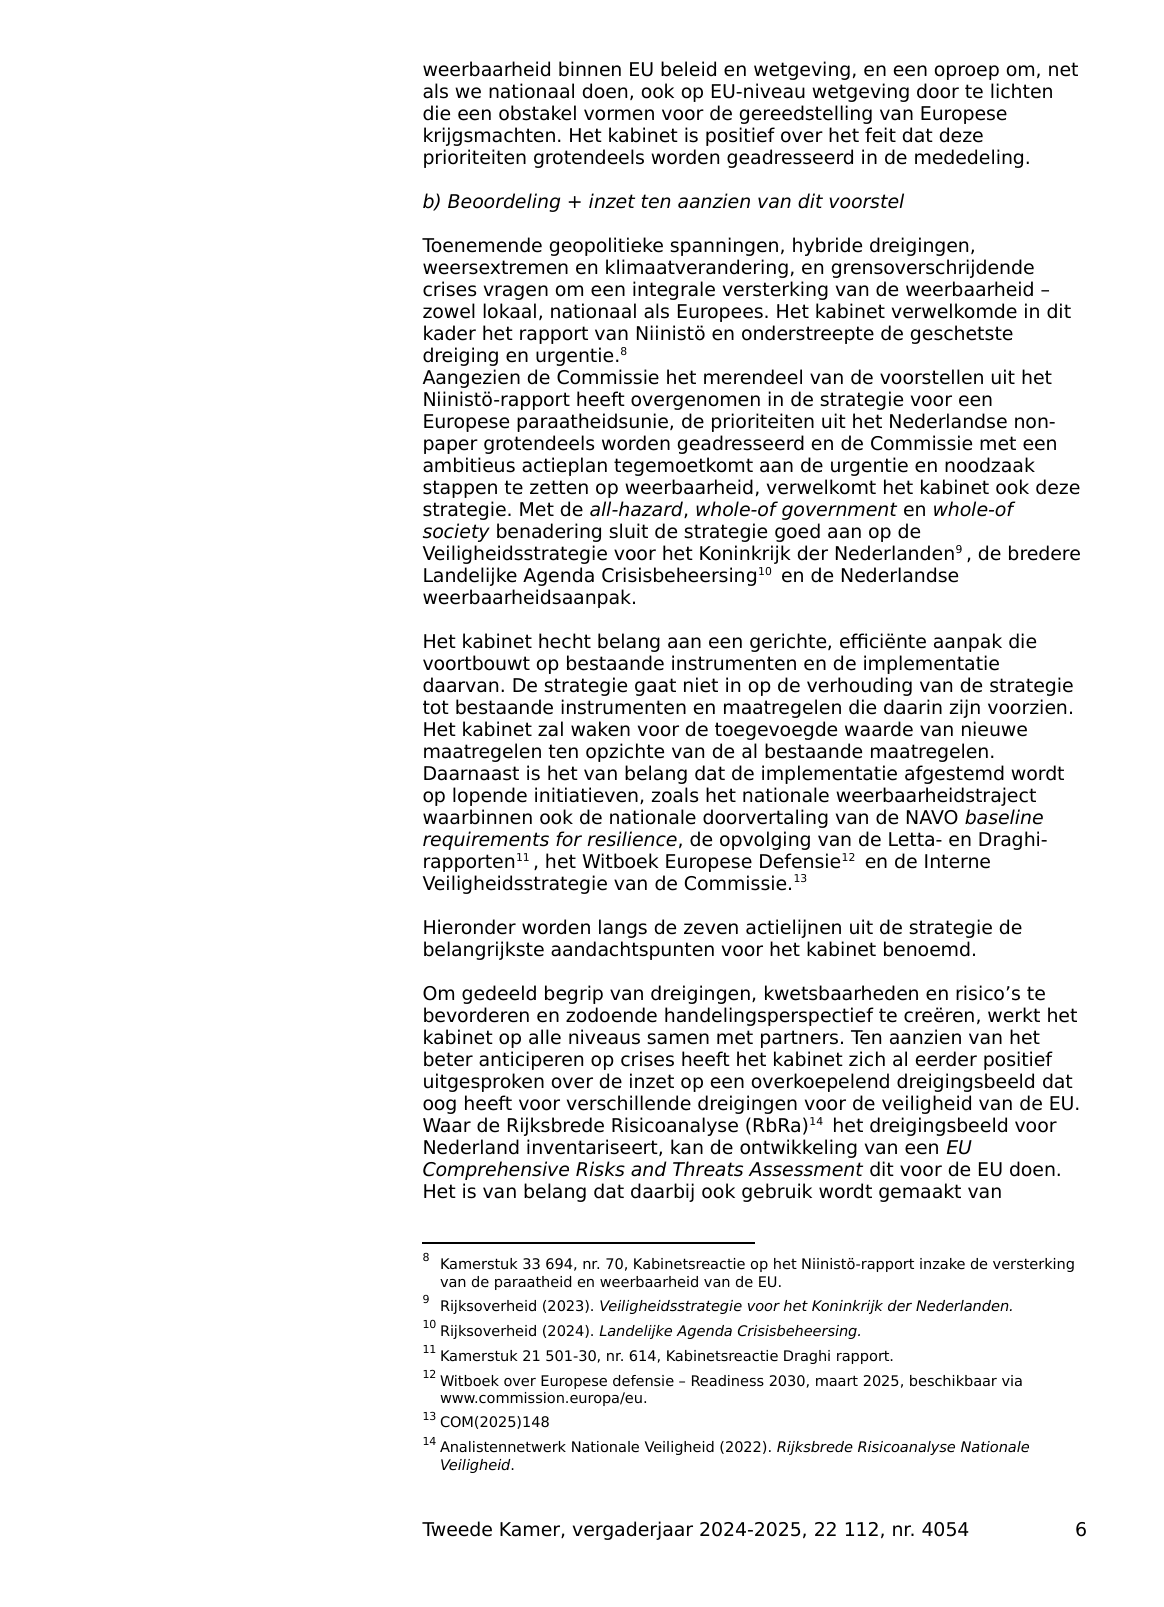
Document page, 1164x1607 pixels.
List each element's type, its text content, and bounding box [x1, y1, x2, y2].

text COM(2025)148 [422, 1410, 1087, 1432]
text Het kabinet hecht belang aan een gerichte, efficiënte aanpak die voortbouwt op bestaande instrumenten en de implementatie daarvan. De strategie gaat niet in op de verhouding van de strategie tot bestaande instrumenten en maatregelen die daarin zijn voorzien. Het kabinet zal waken voor de toegevoegde waarde van nieuwe maatregelen ten opzichte van de al bestaande maatregelen. Daarnaast is het van belang dat de implementatie afgestemd wordt op lopende initiatieven, zoals het nationale weerbaarheidstraject waarbinnen ook de nationale doorvertaling van de NAVO baseline requirements for resilience, de opvolging van de Letta- en Draghi-rapporten, het Witboek Europese Defensie en de Interne Veiligheidsstrategie van de Commissie. [422, 631, 1087, 895]
text Witboek over Europese defensie – Readiness 2030, maart 2025, beschikbaar via www.commission.europa/eu. [422, 1368, 1087, 1407]
subtitle b) Beoordeling + inzet ten aanzien van dit voorstel [422, 191, 1087, 213]
text Kamerstuk 33 694, nr. 70, Kabinetsreactie op het Niinistö-rapport inzake de versterking van de paraatheid en weerbaarheid van de EU. [422, 1252, 1087, 1291]
text Hieronder worden langs de zeven actielijnen uit de strategie de belangrijkste aandachtspunten voor het kabinet benoemd. [422, 917, 1087, 961]
text Om gedeeld begrip van dreigingen, kwetsbaarheden en risico’s te bevorderen en zodoende handelingsperspectief te creëren, werkt het kabinet op alle niveaus samen met partners. Ten aanzien van het beter anticiperen op crises heeft het kabinet zich al eerder positief uitgesproken over de inzet op een overkoepelend dreigingsbeeld dat oog heeft voor verschillende dreigingen voor de veiligheid van de EU. Waar de Rijksbrede Risicoanalyse (RbRa) het dreigingsbeeld voor Nederland inventariseert, kan de ontwikkeling van een EU Comprehensive Risks and Threats Assessment dit voor de EU doen. Het is van belang dat daarbij ook gebruik wordt gemaakt van [422, 983, 1087, 1203]
text Analistennetwerk Nationale Veiligheid (2022). Rijksbrede Risicoanalyse Nationale Veiligheid. [422, 1435, 1087, 1474]
text weerbaarheid binnen EU beleid en wetgeving, en een oproep om, net als we nationaal doen, ook op EU-niveau wetgeving door te lichten die een obstakel vormen voor de gereedstelling van Europese krijgsmachten. Het kabinet is positief over het feit dat deze prioriteiten grotendeels worden geadresseerd in de mededeling. [422, 59, 1087, 169]
text Aangezien de Commissie het merendeel van de voorstellen uit het Niinistö-rapport heeft overgenomen in de strategie voor een Europese paraatheidsunie, de prioriteiten uit het Nederlandse non-paper grotendeels worden geadresseerd en de Commissie met een ambitieus actieplan tegemoetkomt aan de urgentie en noodzaak stappen te zetten op weerbaarheid, verwelkomt het kabinet ook deze strategie. Met de all-hazard, whole-of government en whole-of society benadering sluit de strategie goed aan op de Veiligheidsstrategie voor het Koninkrijk der Nederlanden, de bredere Landelijke Agenda Crisisbeheersing en de Nederlandse weerbaarheidsaanpak. [422, 367, 1087, 609]
text Rijksoverheid (2024). Landelijke Agenda Crisisbeheersing. [422, 1318, 1087, 1341]
text Rijksoverheid (2023). Veiligheidsstrategie voor het Koninkrijk der Nederlanden. [422, 1293, 1087, 1316]
text Kamerstuk 21 501-30, nr. 614, Kabinetsreactie Draghi rapport. [422, 1343, 1087, 1366]
text Toenemende geopolitieke spanningen, hybride dreigingen, weersextremen en klimaatverandering, en grensoverschrijdende crises vragen om een integrale versterking van de weerbaarheid – zowel lokaal, nationaal als Europees. Het kabinet verwelkomde in dit kader het rapport van Niinistö en onderstreepte de geschetste dreiging en urgentie. [422, 235, 1087, 367]
